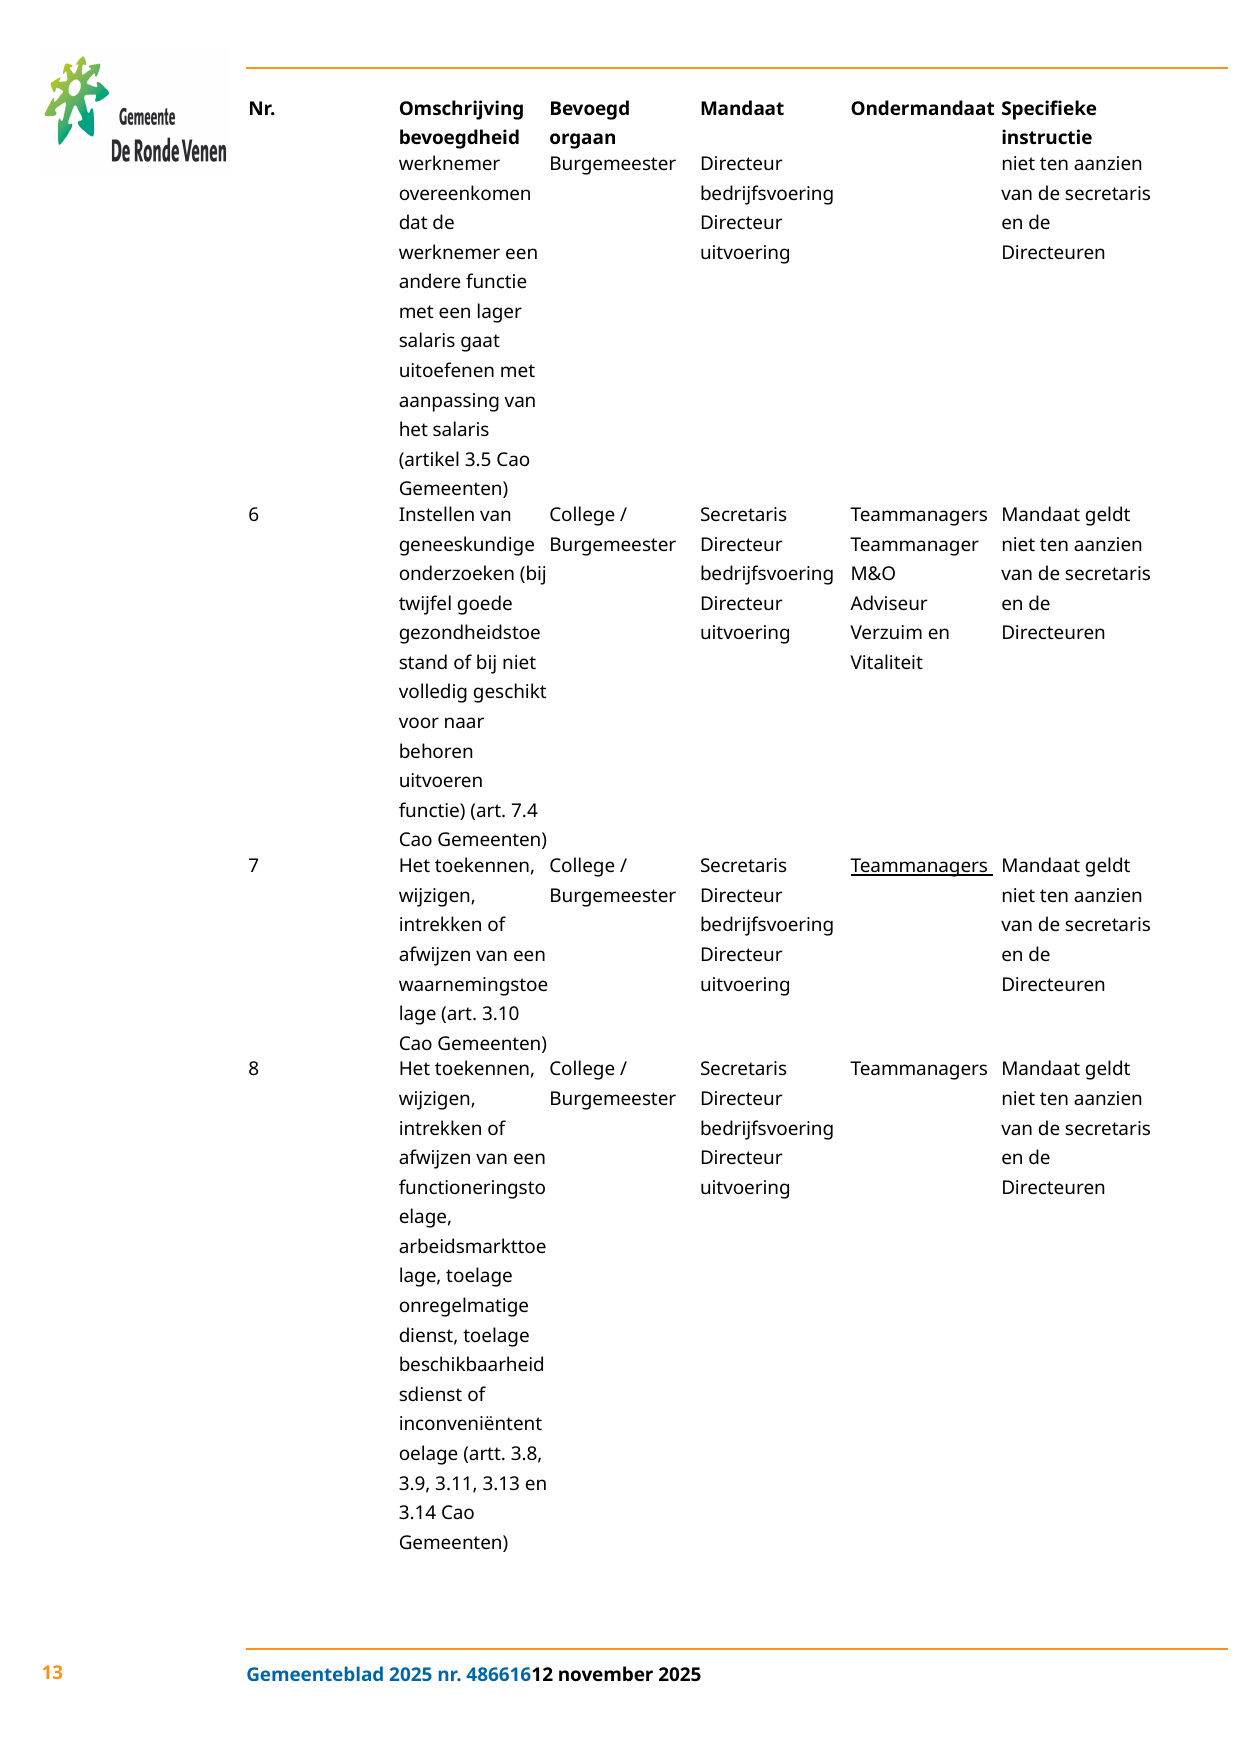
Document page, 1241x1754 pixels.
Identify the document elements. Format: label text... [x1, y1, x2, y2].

table_header Ondermandaat [850, 95, 1001, 150]
table_cell Secretaris Directeur bedrijfsvoering Directeur uitvoering [700, 1056, 850, 1555]
table_cell College / Burgemeester [549, 501, 700, 852]
table_cell 6 [248, 501, 398, 852]
table_cell [248, 150, 398, 501]
table_cell Het toekennen, wijzigen, intrekken of afwijzen van een waarnemingstoelage (art. 3.10 Cao Gemeenten) [399, 853, 549, 1056]
table_cell College / Burgemeester [549, 1056, 700, 1555]
table_cell Teammanagers [850, 1056, 1001, 1555]
table_cell Secretaris Directeur bedrijfsvoering Directeur uitvoering [700, 853, 850, 1056]
table_cell Mandaat geldt niet ten aanzien van de secretaris en de Directeuren [1001, 853, 1152, 1056]
table_header Omschrijving bevoegdheid [399, 95, 549, 150]
table_cell Teammanagers Teammanager M&O Adviseur Verzuim en Vitaliteit [850, 501, 1001, 852]
table_cell Instellen van geneeskundige onderzoeken (bij twijfel goede gezondheidstoestand of bij niet volledig geschikt voor naar behoren uitvoeren functie) (art. 7.4 Cao Gemeenten) [399, 501, 549, 852]
table_cell werknemer overeenkomen dat de werknemer een andere functie met een lager salaris gaat uitoefenen met aanpassing van het salaris (artikel 3.5 Cao Gemeenten) [399, 150, 549, 501]
table_header Nr. [248, 95, 398, 150]
table_header Bevoegd orgaan [549, 95, 700, 150]
table_cell College / Burgemeester [549, 853, 700, 1056]
table_cell Mandaat geldt niet ten aanzien van de secretaris en de Directeuren [1001, 501, 1152, 852]
table_cell niet ten aanzien van de secretaris en de Directeuren [1001, 150, 1152, 501]
table_cell [850, 150, 1001, 501]
table_cell Secretaris Directeur bedrijfsvoering Directeur uitvoering [700, 501, 850, 852]
table_cell Burgemeester [549, 150, 700, 501]
table_cell Directeur bedrijfsvoering Directeur uitvoering [700, 150, 850, 501]
table_cell Mandaat geldt niet ten aanzien van de secretaris en de Directeuren [1001, 1056, 1152, 1555]
table_cell 7 [248, 853, 398, 1056]
table_header Mandaat [700, 95, 850, 150]
table_cell Het toekennen, wijzigen, intrekken of afwijzen van een functioneringstoelage, arbeidsmarkttoelage, toelage onregelmatige dienst, toelage beschikbaarheidsdienst of inconveniëntentoelage (artt. 3.8, 3.9, 3.11, 3.13 en 3.14 Cao Gemeenten) [399, 1056, 549, 1555]
table_cell Teammanagers [850, 853, 1001, 1056]
picture [41, 47, 231, 172]
table_cell 8 [248, 1056, 398, 1555]
table_header Specifieke instructie [1001, 95, 1152, 150]
